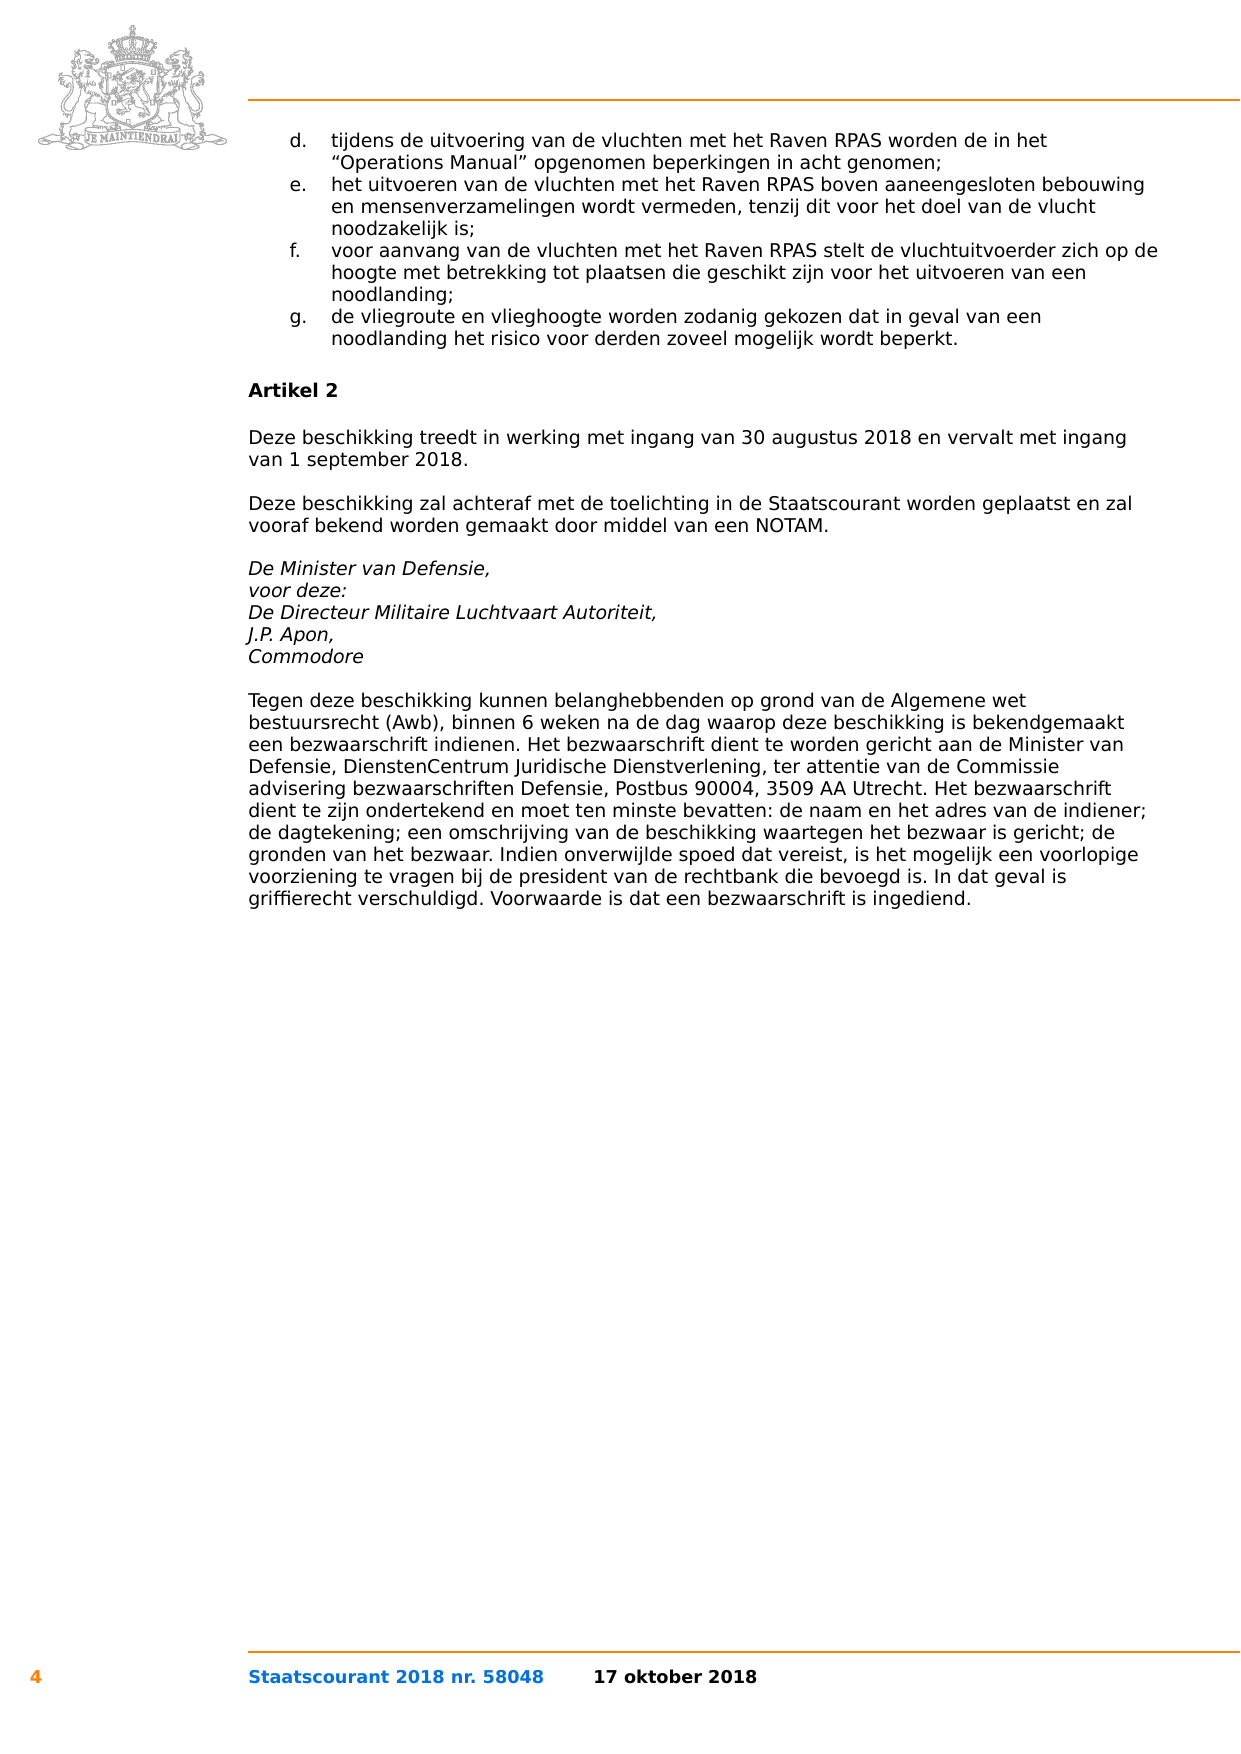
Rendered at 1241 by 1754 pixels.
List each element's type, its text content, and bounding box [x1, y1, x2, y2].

text d. tijdens de uitvoering van de vluchten met het Raven RPAS worden de in het “Operations Manual” opgenomen beperkingen in acht genomen; [289, 130, 1163, 174]
text g. de vliegroute en vlieghoogte worden zodanig gekozen dat in geval van een noodlanding het risico voor derden zoveel mogelijk wordt beperkt. [289, 306, 1163, 350]
text De Minister van Defensie, voor deze: De Directeur Militaire Luchtvaart Autoriteit, J.P. Apon, Commodore [248, 558, 1163, 668]
text Deze beschikking treedt in werking met ingang van 30 augustus 2018 en vervalt met ingang van 1 september 2018. [248, 427, 1163, 471]
text Deze beschikking zal achteraf met de toelichting in de Staatscourant worden geplaatst en zal vooraf bekend worden gemaakt door middel van een NOTAM. [248, 492, 1163, 536]
picture [38, 25, 227, 150]
text Tegen deze beschikking kunnen belanghebbenden op grond van de Algemene wet bestuursrecht (Awb), binnen 6 weken na de dag waarop deze beschikking is bekendgemaakt een bezwaarschrift indienen. Het bezwaarschrift dient te worden gericht aan de Minister van Defensie, DienstenCentrum Juridische Dienstverlening, ter attentie van de Commissie advisering bezwaarschriften Defensie, Postbus 90004, 3509 AA Utrecht. Het bezwaarschrift dient te zijn ondertekend en moet ten minste bevatten: de naam en het adres van de indiener; de dagtekening; een omschrijving van de beschikking waartegen het bezwaar is gericht; de gronden van het bezwaar. Indien onverwijlde spoed dat vereist, is het mogelijk een voorlopige voorziening te vragen bij de president van de rechtbank die bevoegd is. In dat geval is griffierecht verschuldigd. Voorwaarde is dat een bezwaarschrift is ingediend. [248, 690, 1163, 910]
text f. voor aanvang van de vluchten met het Raven RPAS stelt de vluchtuitvoerder zich op de hoogte met betrekking tot plaatsen die geschikt zijn voor het uitvoeren van een noodlanding; [289, 240, 1163, 306]
subtitle Artikel 2 [248, 380, 1163, 402]
text e. het uitvoeren van de vluchten met het Raven RPAS boven aaneengesloten bebouwing en mensenverzamelingen wordt vermeden, tenzij dit voor het doel van de vlucht noodzakelijk is; [289, 174, 1163, 240]
